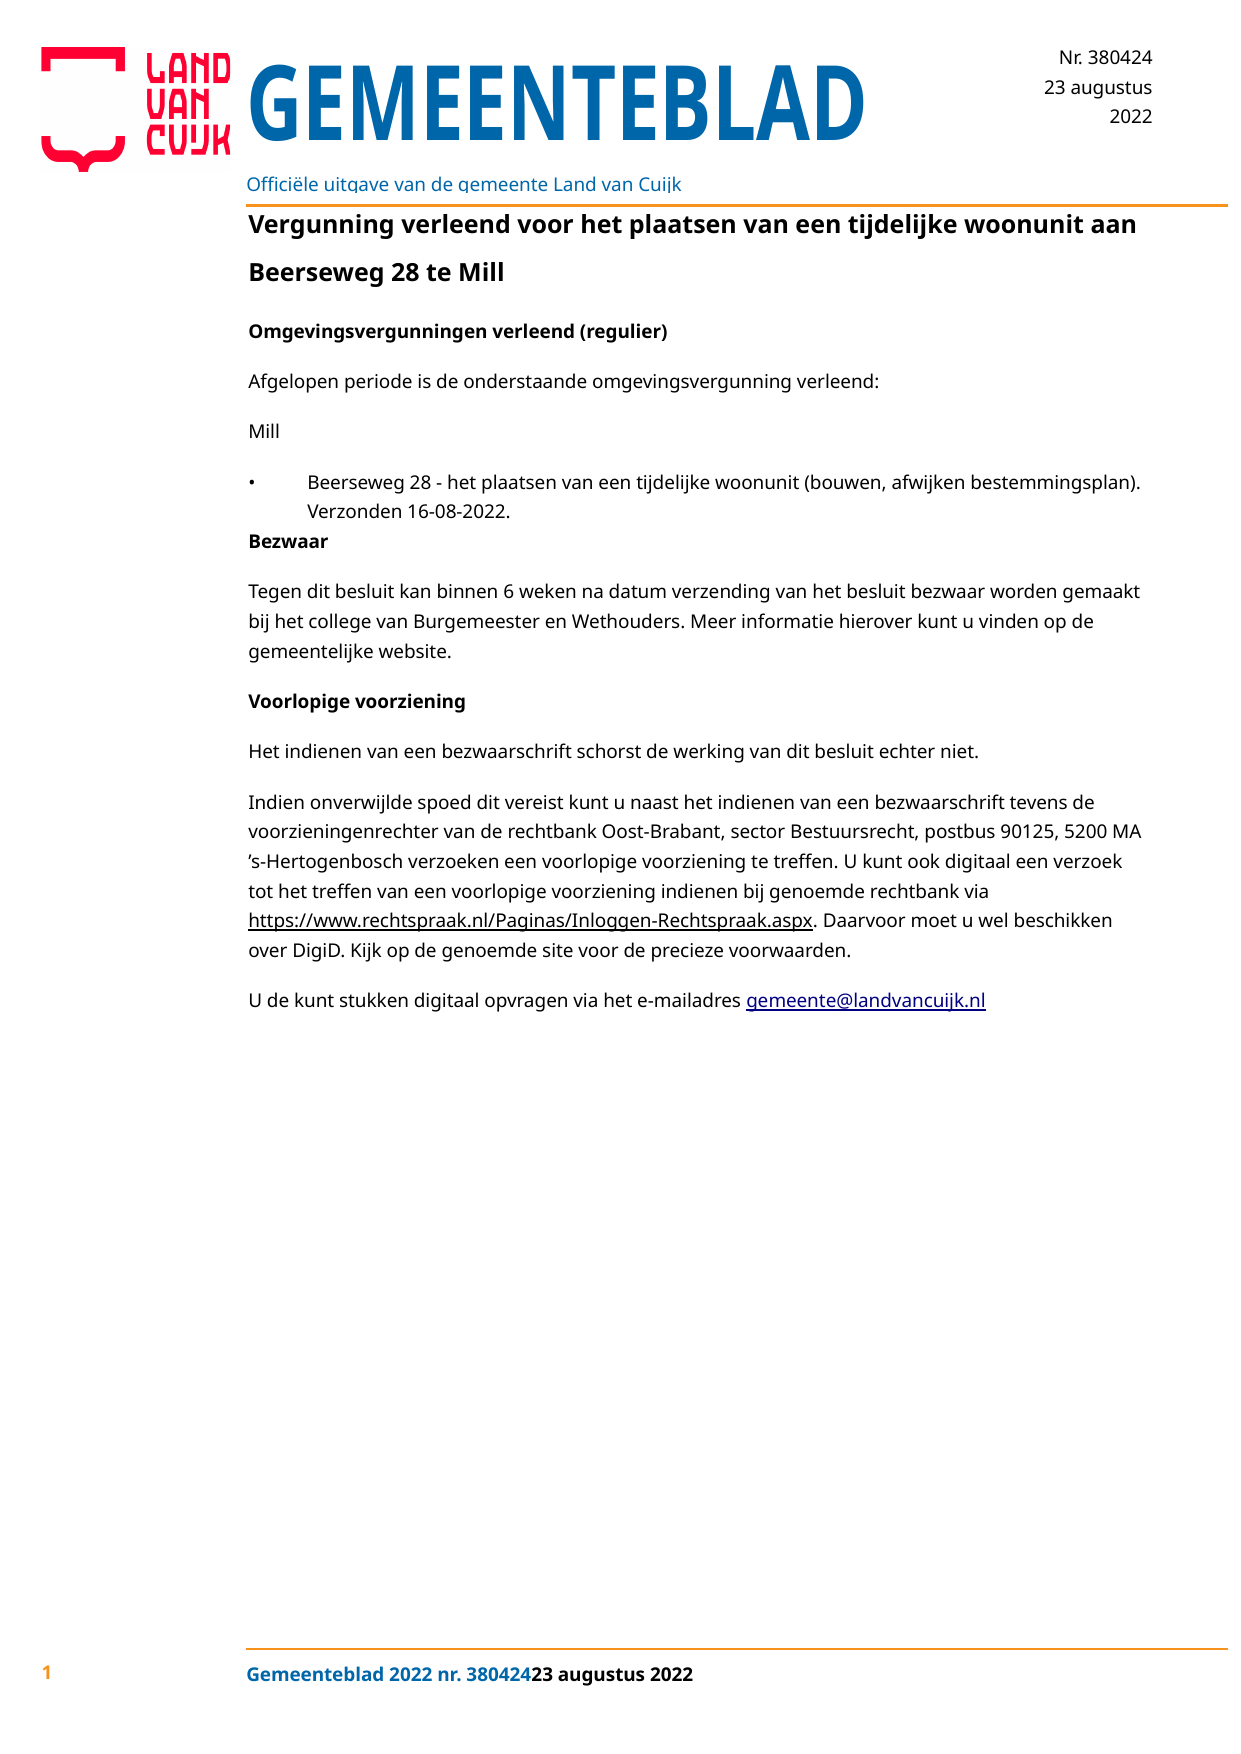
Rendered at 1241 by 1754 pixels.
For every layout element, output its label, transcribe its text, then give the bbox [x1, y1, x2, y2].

picture [41, 47, 231, 172]
text Mill [248, 419, 1152, 444]
text Afgelopen periode is de onderstaande omgevingsvergunning verleend: [248, 368, 1152, 394]
text Voorlopige voorziening [248, 688, 1152, 714]
text Vergunning verleend voor het plaatsen van een tijdelijke woonunit aan Beerseweg 28 te Mill [248, 207, 1152, 288]
text Omgevingsvergunningen verleend (regulier) [248, 318, 1152, 344]
text Het indienen van een bezwaarschrift schorst de werking van dit besluit echter niet. [248, 739, 1152, 764]
text U de kunt stukken digitaal opvragen via het e-mailadres gemeente@landvancuijk.nl [248, 987, 1152, 1013]
text Tegen dit besluit kan binnen 6 weken na datum verzending van het besluit bezwaar worden gemaakt bij het college van Burgemeester en Wethouders. Meer informatie hierover kunt u vinden op de gemeentelijke website. [248, 579, 1152, 664]
list Beerseweg 28 - het plaatsen van een tijdelijke woonunit (bouwen, afwijken bestemmingsplan). Verzonden 16-08-2022. [248, 469, 1152, 524]
text Bezwaar [248, 528, 1152, 554]
text Indien onverwijlde spoed dit vereist kunt u naast het indienen van een bezwaarschrift tevens de voorzieningenrechter van de rechtbank Oost-Brabant, sector Bestuursrecht, postbus 90125, 5200 MA ’s-Hertogenbosch verzoeken een voorlopige voorziening te treffen. U kunt ook digitaal een verzoek tot het treffen van een voorlopige voorziening indienen bij genoemde rechtbank via https://www.rechtspraak.nl/Paginas/Inloggen-Rechtspraak.aspx. Daarvoor moet u wel beschikken over DigiD. Kijk op de genoemde site voor de precieze voorwaarden. [248, 789, 1152, 963]
